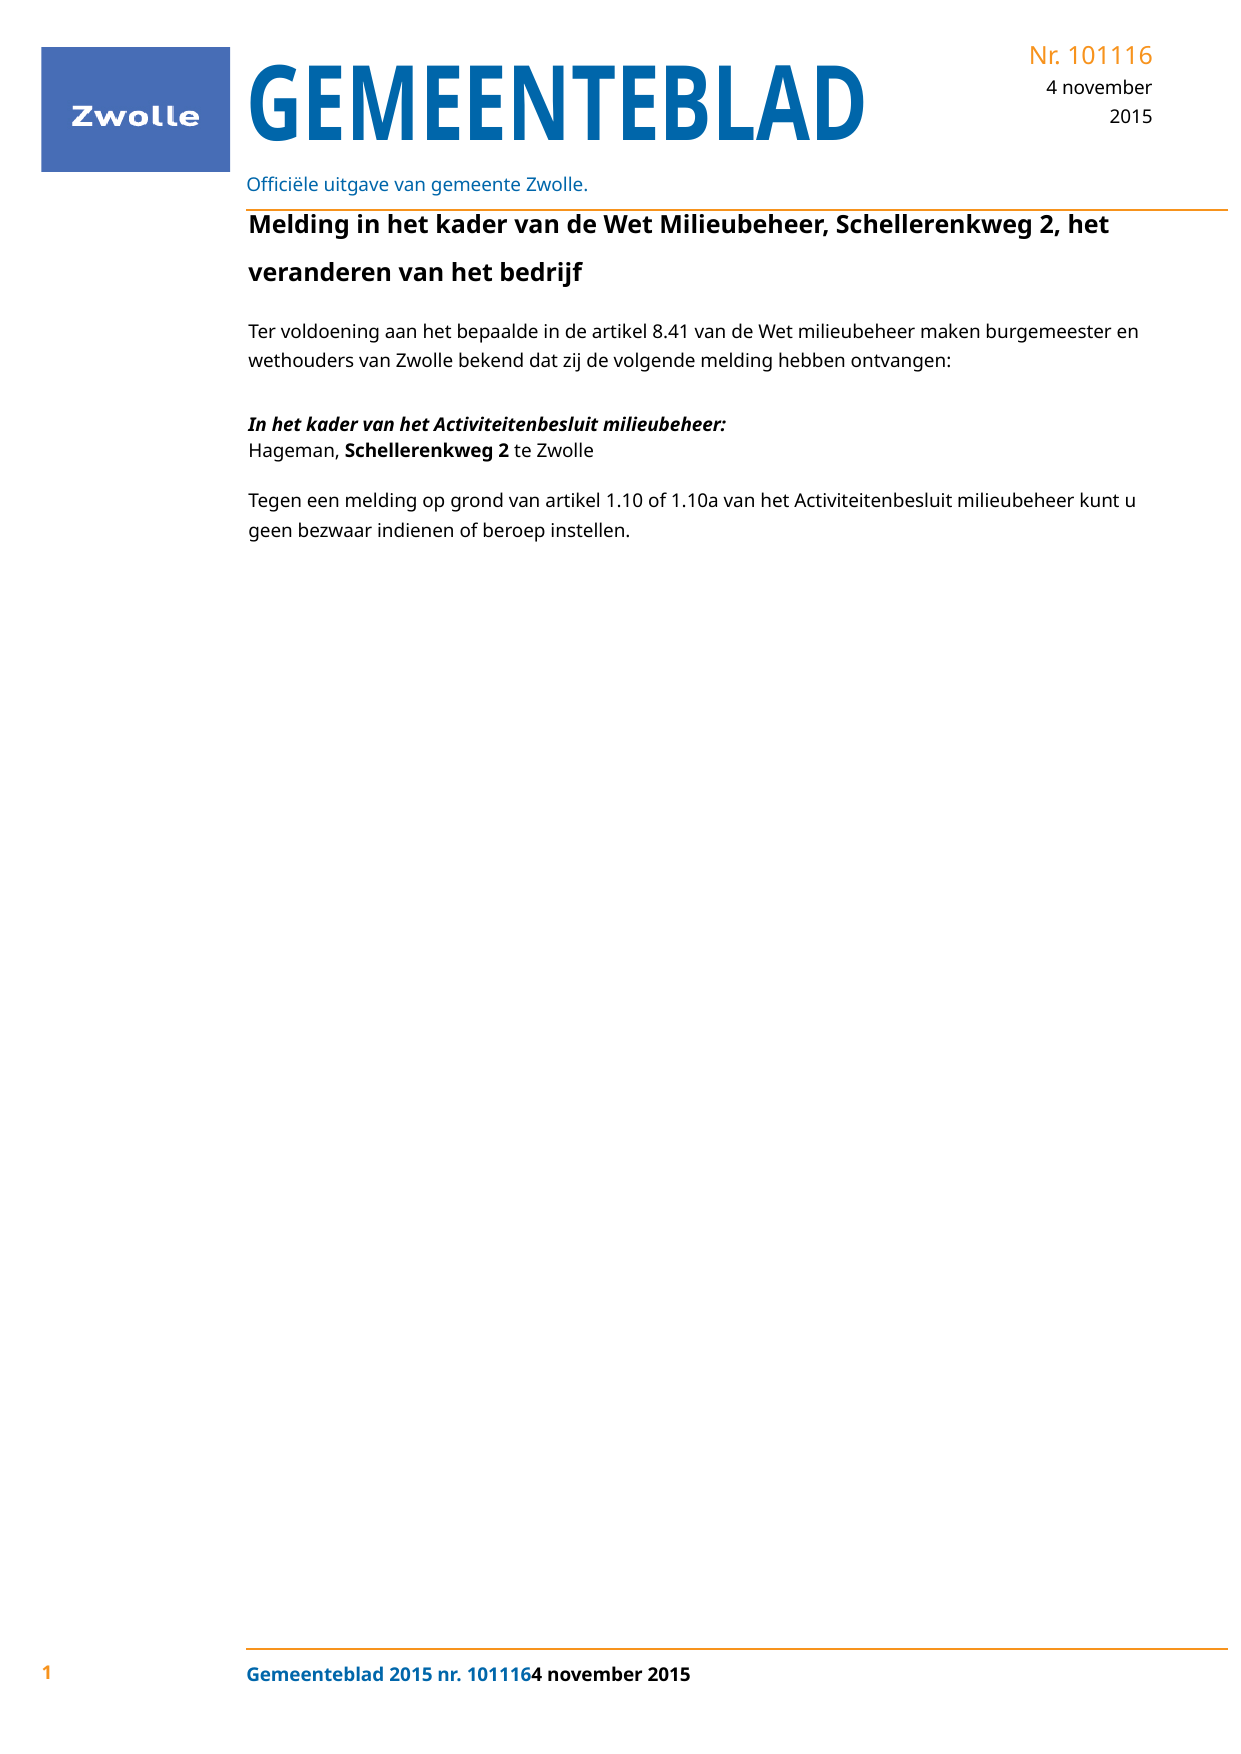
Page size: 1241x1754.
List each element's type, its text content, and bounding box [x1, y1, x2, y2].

text Hageman, Schellerenkweg 2 te Zwolle [248, 437, 1152, 463]
text Tegen een melding op grond van artikel 1.10 of 1.10a van het Activiteitenbesluit milieubeheer kunt u geen bezwaar indienen of beroep instellen. [248, 488, 1152, 543]
text In het kader van het Activiteitenbesluit milieubeheer: [248, 411, 1152, 437]
text Ter voldoening aan het bepaalde in de artikel 8.41 van de Wet milieubeheer maken burgemeester en wethouders van Zwolle bekend dat zij de volgende melding hebben ontvangen: [248, 318, 1152, 373]
picture [41, 47, 231, 172]
text Melding in het kader van de Wet Milieubeheer, Schellerenkweg 2, het veranderen van het bedrijf [248, 211, 1152, 288]
